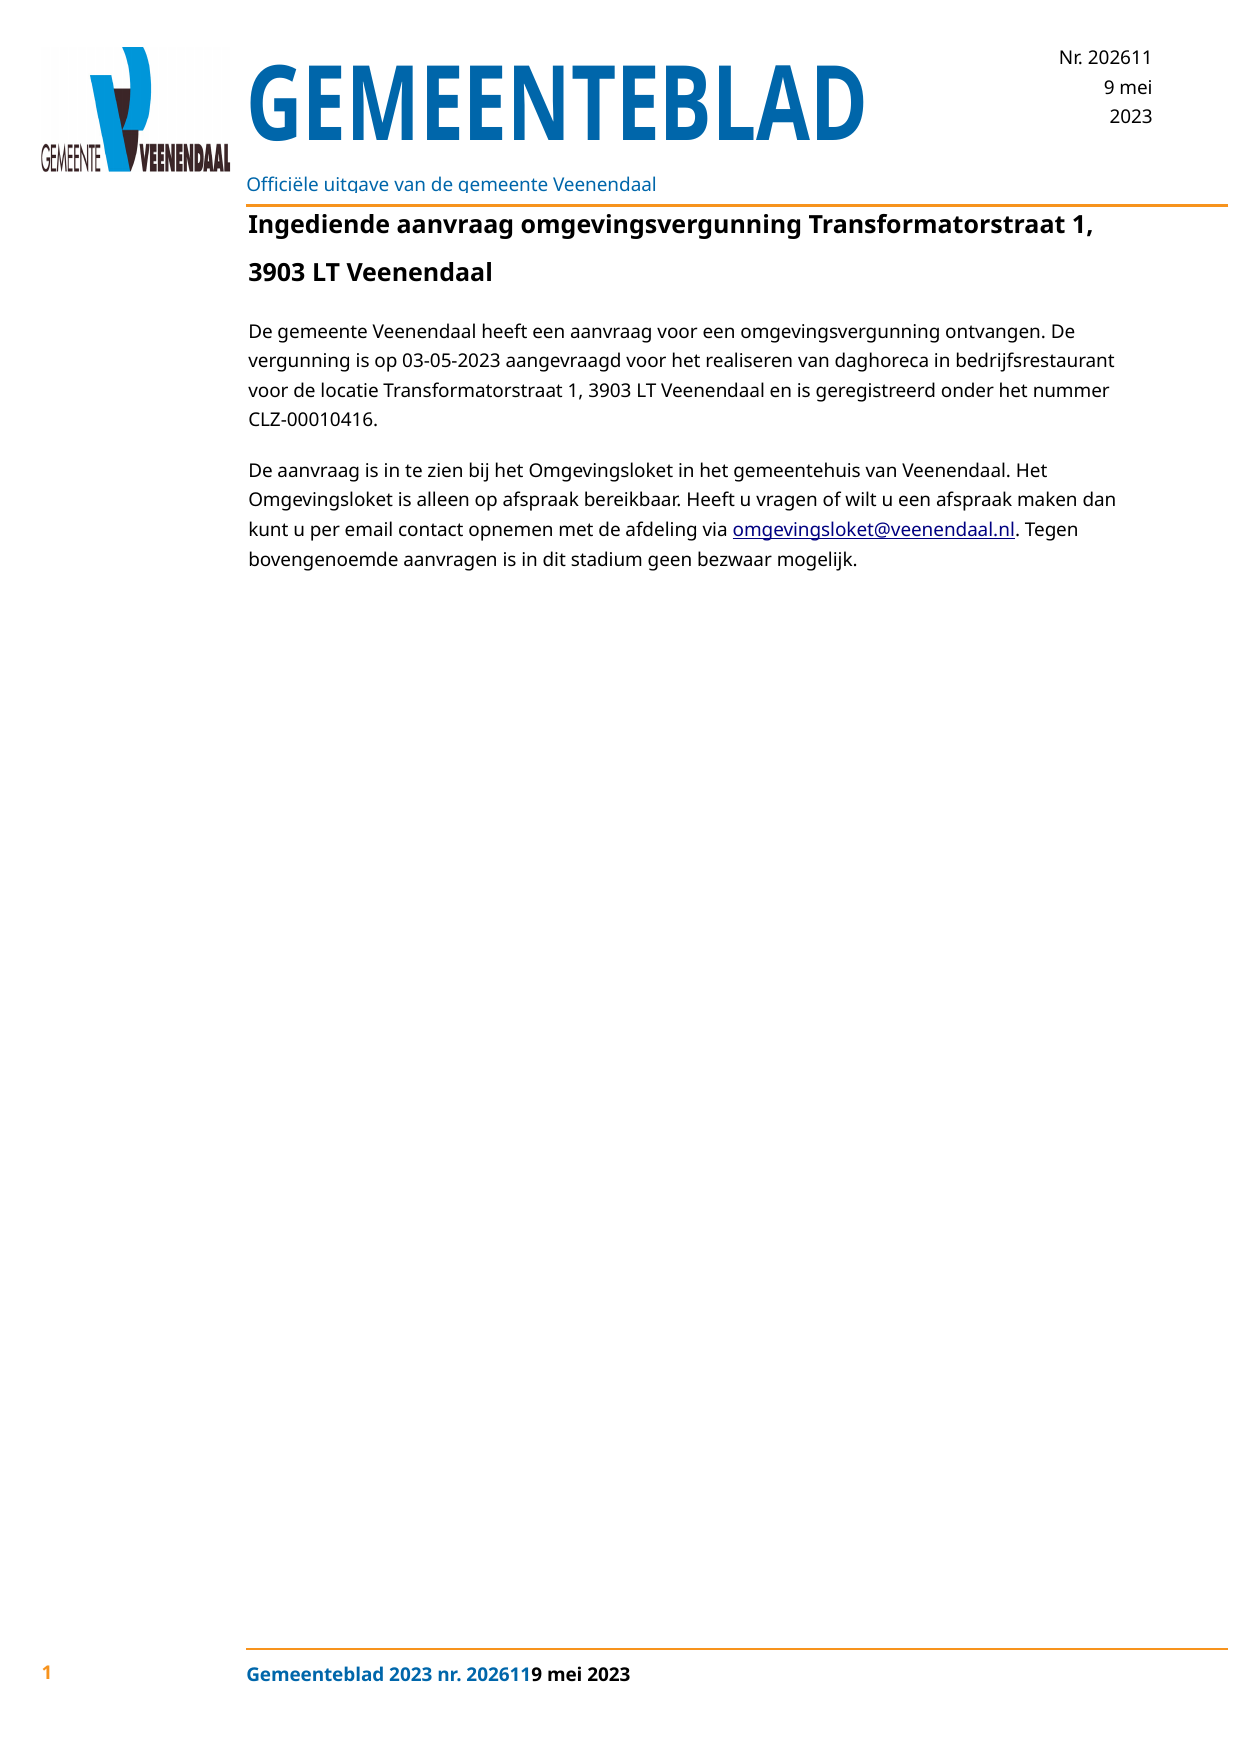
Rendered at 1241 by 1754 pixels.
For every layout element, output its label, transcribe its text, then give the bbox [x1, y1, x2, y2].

text De aanvraag is in te zien bij het Omgevingsloket in het gemeentehuis van Veenendaal. Het Omgevingsloket is alleen op afspraak bereikbaar. Heeft u vragen of wilt u een afspraak maken dan kunt u per email contact opnemen met de afdeling via omgevingsloket@veenendaal.nl. Tegen bovengenoemde aanvragen is in dit stadium geen bezwaar mogelijk. [248, 457, 1152, 572]
picture [41, 47, 130, 172]
text De gemeente Veenendaal heeft een aanvraag voor een omgevingsvergunning ontvangen. De vergunning is op 03-05-2023 aangevraagd voor het realiseren van daghoreca in bedrijfsrestaurant voor de locatie Transformatorstraat 1, 3903 LT Veenendaal en is geregistreerd onder het nummer CLZ-00010416. [248, 318, 1152, 432]
picture [123, 47, 231, 172]
text Ingediende aanvraag omgevingsvergunning Transformatorstraat 1, 3903 LT Veenendaal [248, 207, 1152, 288]
